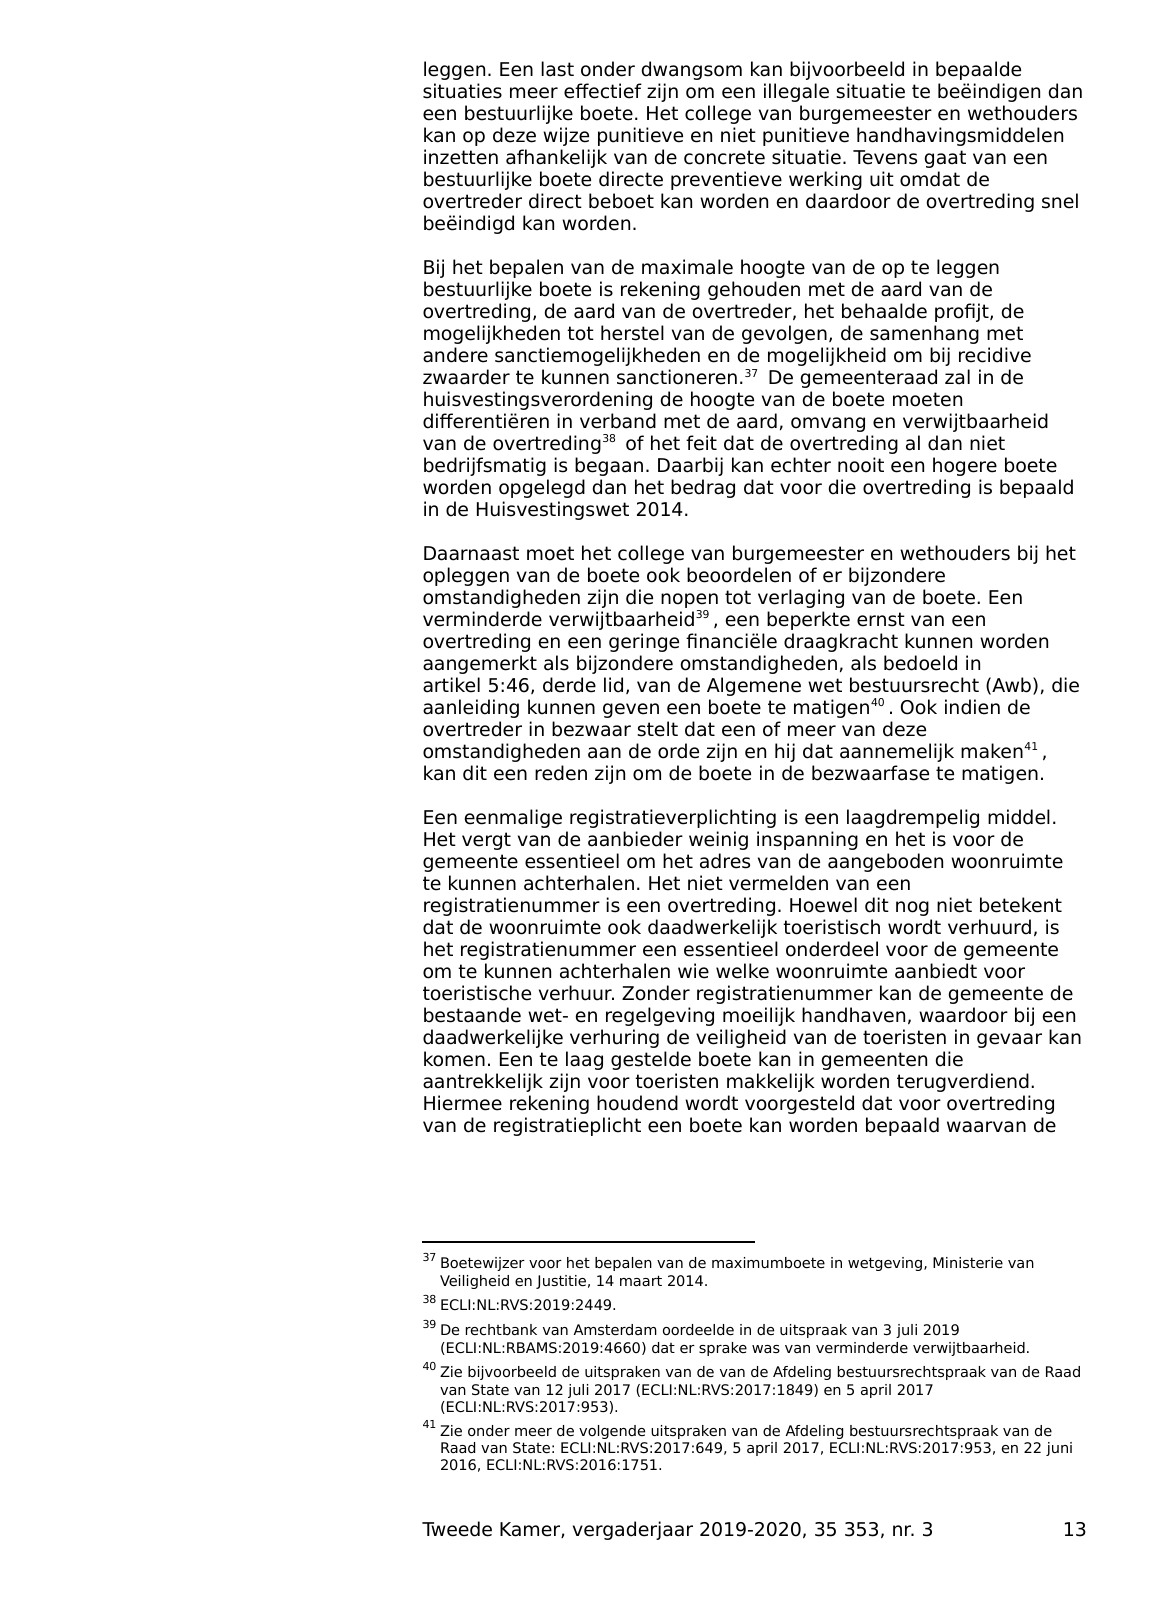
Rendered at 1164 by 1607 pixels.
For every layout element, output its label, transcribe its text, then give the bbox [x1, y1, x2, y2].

text Boetewijzer voor het bepalen van de maximumboete in wetgeving, Ministerie van Veiligheid en Justitie, 14 maart 2014. [422, 1251, 1087, 1290]
text Zie onder meer de volgende uitspraken van de Afdeling bestuursrechtspraak van de Raad van State: ECLI:NL:RVS:2017:649, 5 april 2017, ECLI:NL:RVS:2017:953, en 22 juni 2016, ECLI:NL:RVS:2016:1751. [422, 1418, 1087, 1474]
text Zie bijvoorbeeld de uitspraken van de van de Afdeling bestuursrechtspraak van de Raad van State van 12 juli 2017 (ECLI:NL:RVS:2017:1849) en 5 april 2017 (ECLI:NL:RVS:2017:953). [422, 1360, 1087, 1416]
text ECLI:NL:RVS:2019:2449. [422, 1293, 1087, 1315]
text Daarnaast moet het college van burgemeester en wethouders bij het opleggen van de boete ook beoordelen of er bijzondere omstandigheden zijn die nopen tot verlaging van de boete. Een verminderde verwijtbaarheid, een beperkte ernst van een overtreding en een geringe financiële draagkracht kunnen worden aangemerkt als bijzondere omstandigheden, als bedoeld in artikel 5:46, derde lid, van de Algemene wet bestuursrecht (Awb), die aanleiding kunnen geven een boete te matigen. Ook indien de overtreder in bezwaar stelt dat een of meer van deze omstandigheden aan de orde zijn en hij dat aannemelijk maken, kan dit een reden zijn om de boete in de bezwaarfase te matigen. [422, 543, 1087, 785]
text Bij het bepalen van de maximale hoogte van de op te leggen bestuurlijke boete is rekening gehouden met de aard van de overtreding, de aard van de overtreder, het behaalde profijt, de mogelijkheden tot herstel van de gevolgen, de samenhang met andere sanctiemogelijkheden en de mogelijkheid om bij recidive zwaarder te kunnen sanctioneren. De gemeenteraad zal in de huisvestingsverordening de hoogte van de boete moeten differentiëren in verband met de aard, omvang en verwijtbaarheid van de overtreding of het feit dat de overtreding al dan niet bedrijfsmatig is begaan. Daarbij kan echter nooit een hogere boete worden opgelegd dan het bedrag dat voor die overtreding is bepaald in de Huisvestingswet 2014. [422, 257, 1087, 521]
text leggen. Een last onder dwangsom kan bijvoorbeeld in bepaalde situaties meer effectief zijn om een illegale situatie te beëindigen dan een bestuurlijke boete. Het college van burgemeester en wethouders kan op deze wijze punitieve en niet punitieve handhavingsmiddelen inzetten afhankelijk van de concrete situatie. Tevens gaat van een bestuurlijke boete directe preventieve werking uit omdat de overtreder direct beboet kan worden en daardoor de overtreding snel beëindigd kan worden. [422, 59, 1087, 235]
text Een eenmalige registratieverplichting is een laagdrempelig middel. Het vergt van de aanbieder weinig inspanning en het is voor de gemeente essentieel om het adres van de aangeboden woonruimte te kunnen achterhalen. Het niet vermelden van een registratienummer is een overtreding. Hoewel dit nog niet betekent dat de woonruimte ook daadwerkelijk toeristisch wordt verhuurd, is het registratienummer een essentieel onderdeel voor de gemeente om te kunnen achterhalen wie welke woonruimte aanbiedt voor toeristische verhuur. Zonder registratienummer kan de gemeente de bestaande wet- en regelgeving moeilijk handhaven, waardoor bij een daadwerkelijke verhuring de veiligheid van de toeristen in gevaar kan komen. Een te laag gestelde boete kan in gemeenten die aantrekkelijk zijn voor toeristen makkelijk worden terugverdiend. Hiermee rekening houdend wordt voorgesteld dat voor overtreding van de registratieplicht een boete kan worden bepaald waarvan de [422, 807, 1087, 1137]
text De rechtbank van Amsterdam oordeelde in de uitspraak van 3 juli 2019 (ECLI:NL:RBAMS:2019:4660) dat er sprake was van verminderde verwijtbaarheid. [422, 1318, 1087, 1357]
